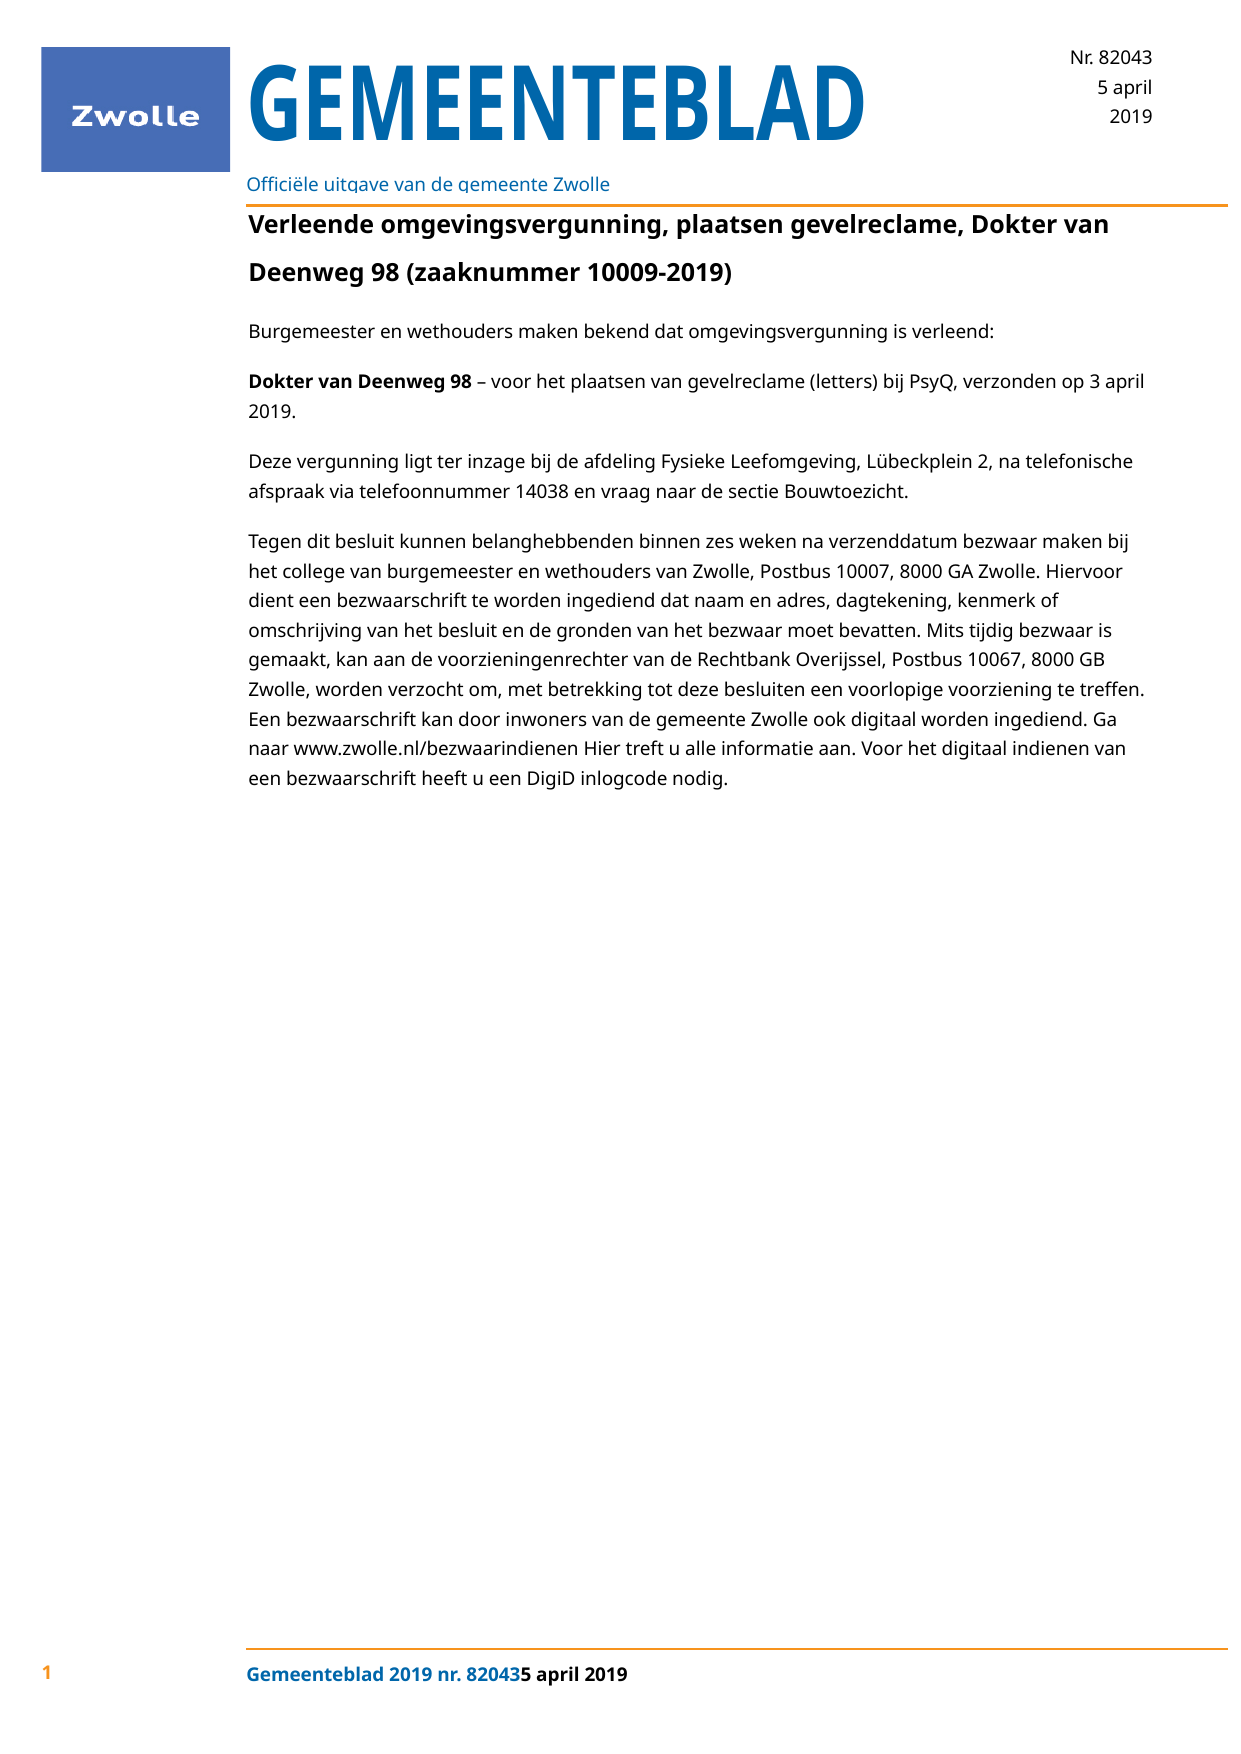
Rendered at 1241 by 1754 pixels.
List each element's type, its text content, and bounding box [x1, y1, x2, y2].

text Tegen dit besluit kunnen belanghebbenden binnen zes weken na verzenddatum bezwaar maken bij het college van burgemeester en wethouders van Zwolle, Postbus 10007, 8000 GA Zwolle. Hiervoor dient een bezwaarschrift te worden ingediend dat naam en adres, dagtekening, kenmerk of omschrijving van het besluit en de gronden van het bezwaar moet bevatten. Mits tijdig bezwaar is gemaakt, kan aan de voorzieningenrechter van de Rechtbank Overijssel, Postbus 10067, 8000 GB Zwolle, worden verzocht om, met betrekking tot deze besluiten een voorlopige voorziening te treffen. Een bezwaarschrift kan door inwoners van de gemeente Zwolle ook digitaal worden ingediend. Ga naar www.zwolle.nl/bezwaarindienen Hier treft u alle informatie aan. Voor het digitaal indienen van een bezwaarschrift heeft u een DigiD inlogcode nodig. [248, 528, 1152, 791]
text Verleende omgevingsvergunning, plaatsen gevelreclame, Dokter van Deenweg 98 (zaaknummer 10009-2019) [248, 207, 1152, 288]
text Burgemeester en wethouders maken bekend dat omgevingsvergunning is verleend: [248, 318, 1152, 344]
text Dokter van Deenweg 98 – voor het plaatsen van gevelreclame (letters) bij PsyQ, verzonden op 3 april 2019. [248, 368, 1152, 424]
text Deze vergunning ligt ter inzage bij de afdeling Fysieke Leefomgeving, Lübeckplein 2, na telefonische afspraak via telefoonnummer 14038 en vraag naar de sectie Bouwtoezicht. [248, 448, 1152, 504]
picture [41, 47, 231, 172]
